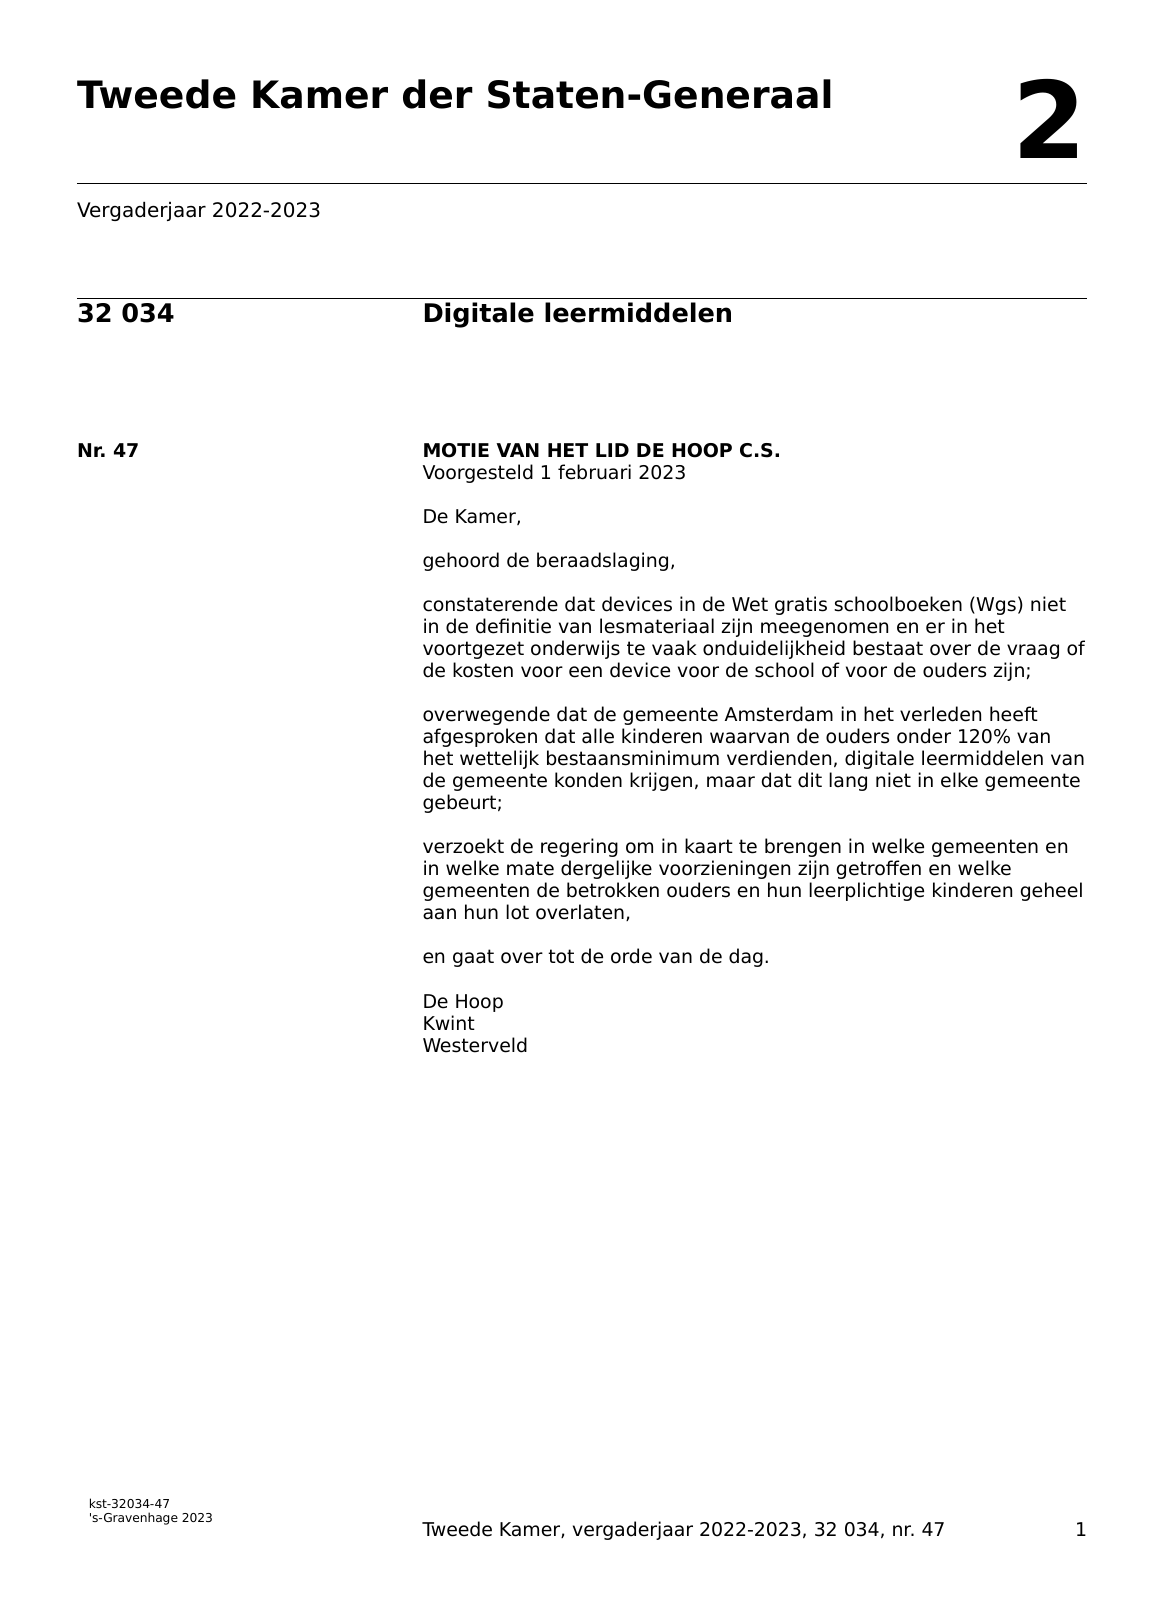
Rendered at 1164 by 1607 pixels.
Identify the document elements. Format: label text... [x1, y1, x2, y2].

table_cell Vergaderjaar 2022-2023 [77, 184, 1087, 298]
text kst-32034-47 [88, 1497, 323, 1511]
table_header Tweede Kamer der Staten-Generaal [77, 59, 886, 183]
text Westerveld [422, 1034, 1087, 1057]
table_header 2 [886, 59, 1087, 183]
text 's-Gravenhage 2023 [88, 1511, 323, 1525]
text Voorgesteld 1 februari 2023 [422, 462, 1087, 484]
text constaterende dat devices in de Wet gratis schoolboeken (Wgs) niet in de definitie van lesmateriaal zijn meegenomen en er in het voortgezet onderwijs te vaak onduidelijkheid bestaat over de vraag of de kosten voor een device voor de school of voor de ouders zijn; [422, 594, 1087, 682]
text Kwint [422, 1013, 1087, 1034]
subtitle 32 034 Digitale leermiddelen [77, 299, 1087, 329]
subtitle Nr. 47 MOTIE VAN HET LID DE HOOP C.S. [77, 440, 1087, 462]
text overwegende dat de gemeente Amsterdam in het verleden heeft afgesproken dat alle kinderen waarvan de ouders onder 120% van het wettelijk bestaansminimum verdienden, digitale leermiddelen van de gemeente konden krijgen, maar dat dit lang niet in elke gemeente gebeurt; [422, 704, 1087, 814]
text De Kamer, [422, 506, 1087, 528]
text en gaat over tot de orde van de dag. [422, 946, 1087, 968]
text De Hoop [422, 991, 1087, 1013]
text gehoord de beraadslaging, [422, 550, 1087, 572]
text verzoekt de regering om in kaart te brengen in welke gemeenten en in welke mate dergelijke voorzieningen zijn getroffen en welke gemeenten de betrokken ouders en hun leerplichtige kinderen geheel aan hun lot overlaten, [422, 836, 1087, 924]
